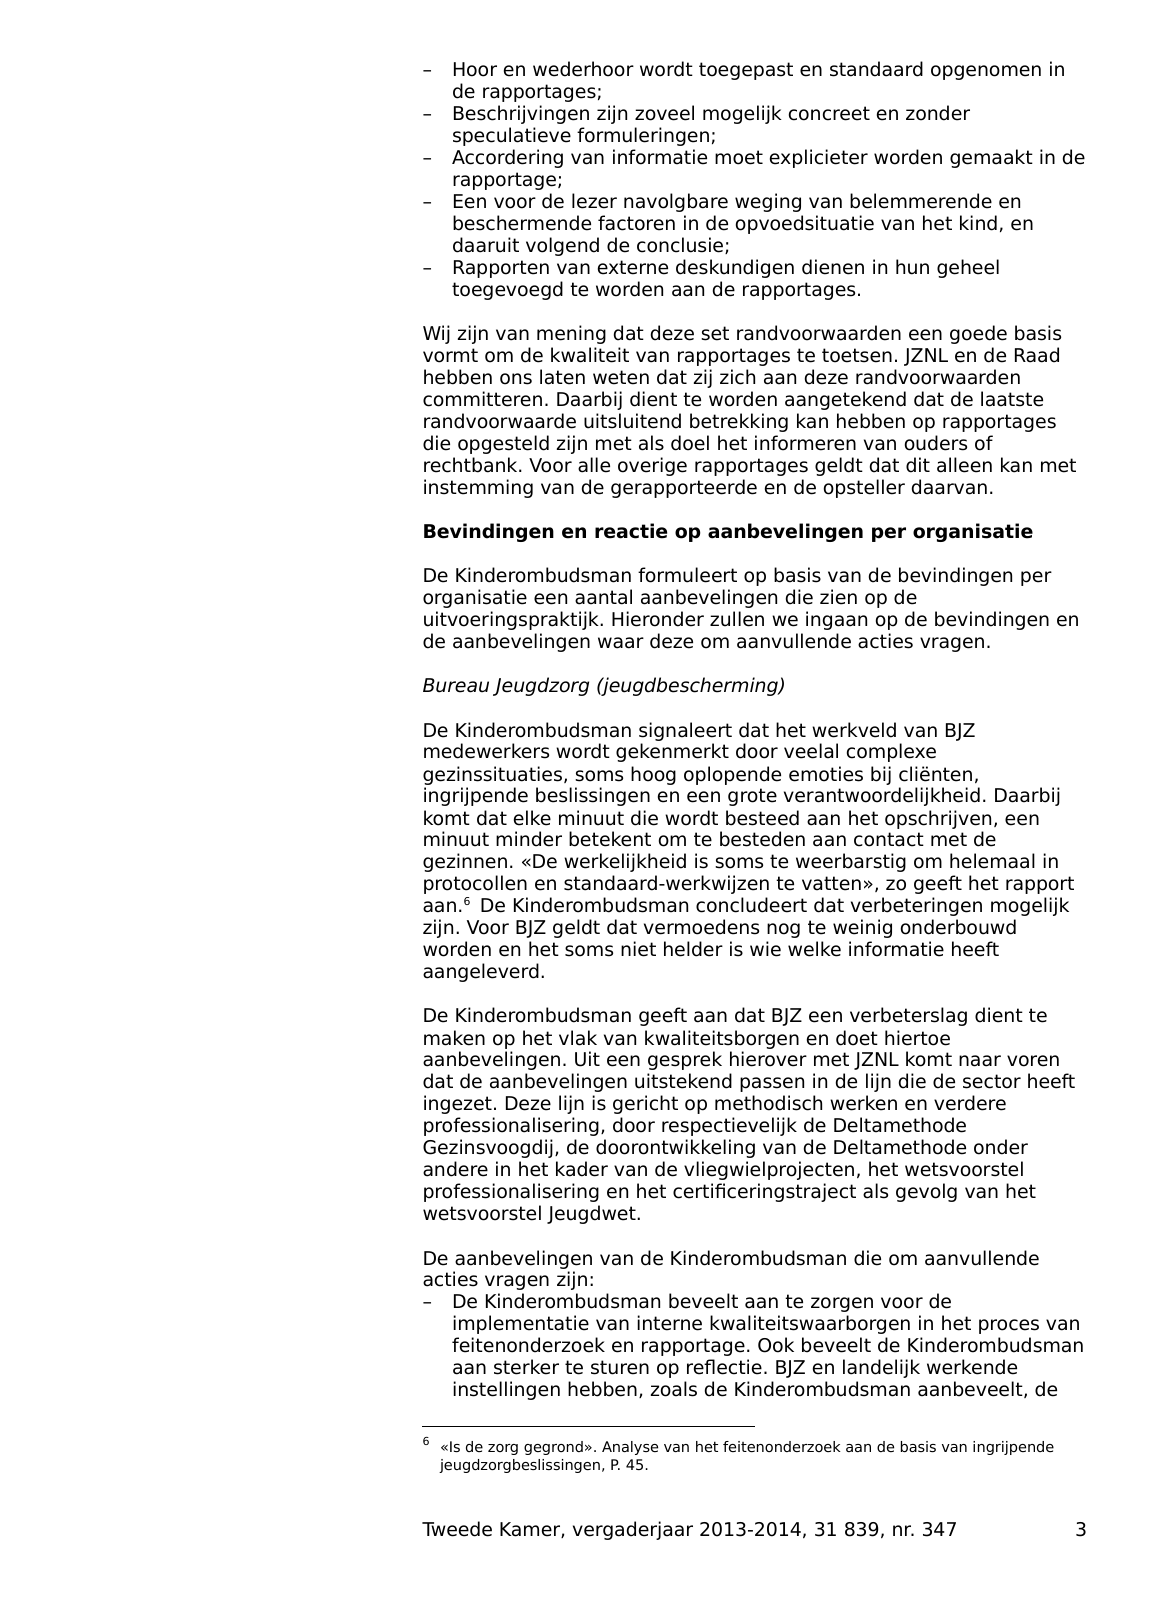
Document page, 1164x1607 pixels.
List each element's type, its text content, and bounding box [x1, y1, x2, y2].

text – Beschrijvingen zijn zoveel mogelijk concreet en zonder speculatieve formuleringen; [422, 103, 1087, 147]
text «Is de zorg gegrond». Analyse van het feitenonderzoek aan de basis van ingrijpende jeugdzorgbeslissingen, P. 45. [422, 1435, 1087, 1474]
subtitle Bureau Jeugdzorg (jeugdbescherming) [422, 675, 1087, 697]
text De aanbevelingen van de Kinderombudsman die om aanvullende acties vragen zijn: [422, 1247, 1087, 1291]
subtitle Bevindingen en reactie op aanbevelingen per organisatie [422, 521, 1087, 543]
text – Hoor en wederhoor wordt toegepast en standaard opgenomen in de rapportages; [422, 59, 1087, 103]
text – Een voor de lezer navolgbare weging van belemmerende en beschermende factoren in de opvoedsituatie van het kind, en daaruit volgend de conclusie; [422, 191, 1087, 257]
text Wij zijn van mening dat deze set randvoorwaarden een goede basis vormt om de kwaliteit van rapportages te toetsen. JZNL en de Raad hebben ons laten weten dat zij zich aan deze randvoorwaarden committeren. Daarbij dient te worden aangetekend dat de laatste randvoorwaarde uitsluitend betrekking kan hebben op rapportages die opgesteld zijn met als doel het informeren van ouders of rechtbank. Voor alle overige rapportages geldt dat dit alleen kan met instemming van de gerapporteerde en de opsteller daarvan. [422, 323, 1087, 499]
text De Kinderombudsman signaleert dat het werkveld van BJZ medewerkers wordt gekenmerkt door veelal complexe gezinssituaties, soms hoog oplopende emoties bij cliënten, ingrijpende beslissingen en een grote verantwoordelijkheid. Daarbij komt dat elke minuut die wordt besteed aan het opschrijven, een minuut minder betekent om te besteden aan contact met de gezinnen. «De werkelijkheid is soms te weerbarstig om helemaal in protocollen en standaard-werkwijzen te vatten», zo geeft het rapport aan. De Kinderombudsman concludeert dat verbeteringen mogelijk zijn. Voor BJZ geldt dat vermoedens nog te weinig onderbouwd worden en het soms niet helder is wie welke informatie heeft aangeleverd. [422, 719, 1087, 983]
text De Kinderombudsman geeft aan dat BJZ een verbeterslag dient te maken op het vlak van kwaliteitsborgen en doet hiertoe aanbevelingen. Uit een gesprek hierover met JZNL komt naar voren dat de aanbevelingen uitstekend passen in de lijn die de sector heeft ingezet. Deze lijn is gericht op methodisch werken en verdere professionalisering, door respectievelijk de Deltamethode Gezinsvoogdij, de doorontwikkeling van de Deltamethode onder andere in het kader van de vliegwielprojecten, het wetsvoorstel professionalisering en het certificeringstraject als gevolg van het wetsvoorstel Jeugdwet. [422, 1005, 1087, 1225]
text – Accordering van informatie moet explicieter worden gemaakt in de rapportage; [422, 147, 1087, 191]
text – De Kinderombudsman beveelt aan te zorgen voor de implementatie van interne kwaliteitswaarborgen in het proces van feitenonderzoek en rapportage. Ook beveelt de Kinderombudsman aan sterker te sturen op reflectie. BJZ en landelijk werkende instellingen hebben, zoals de Kinderombudsman aanbeveelt, de [422, 1291, 1087, 1401]
text – Rapporten van externe deskundigen dienen in hun geheel toegevoegd te worden aan de rapportages. [422, 257, 1087, 301]
text De Kinderombudsman formuleert op basis van de bevindingen per organisatie een aantal aanbevelingen die zien op de uitvoeringspraktijk. Hieronder zullen we ingaan op de bevindingen en de aanbevelingen waar deze om aanvullende acties vragen. [422, 565, 1087, 653]
